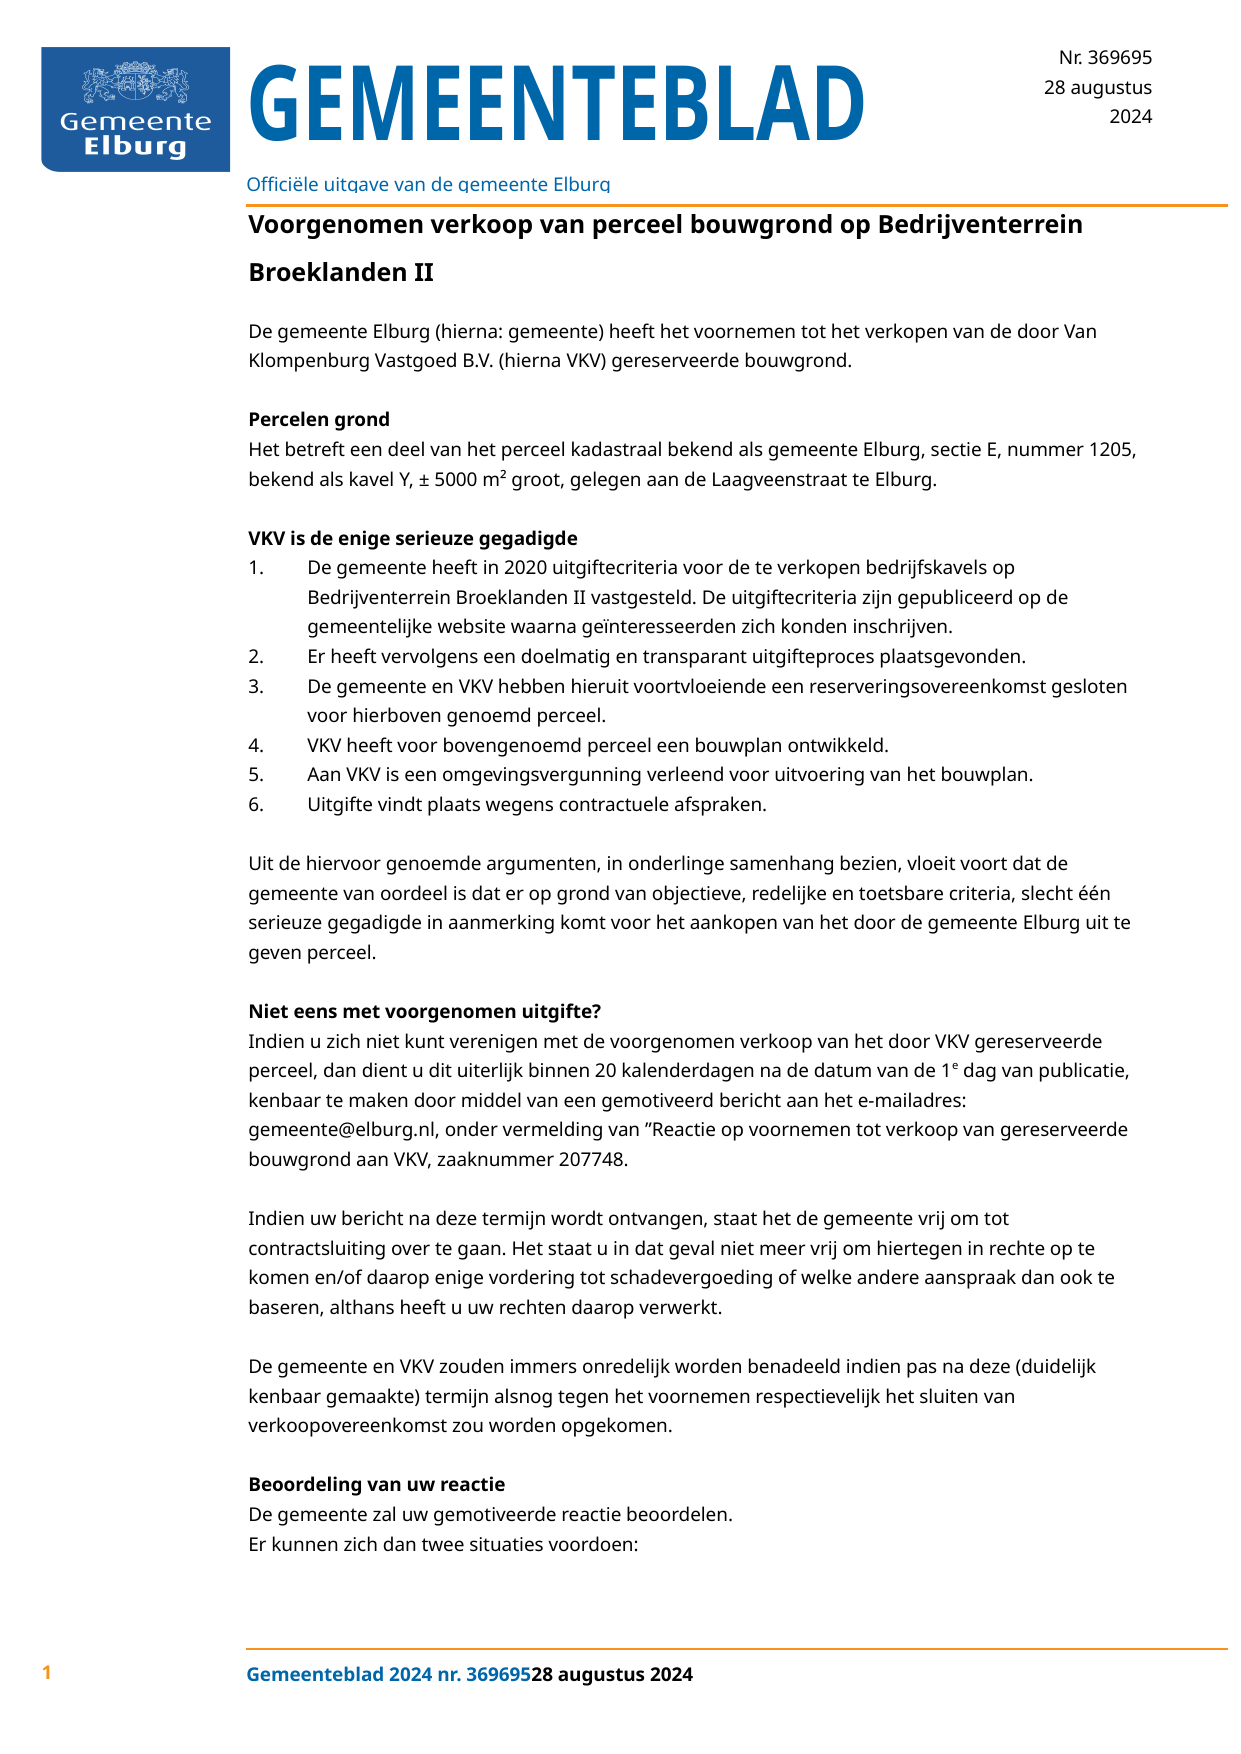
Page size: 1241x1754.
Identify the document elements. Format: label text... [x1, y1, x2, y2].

text Niet eens met voorgenomen uitgifte? [248, 998, 1152, 1024]
text Beoordeling van uw reactie [248, 1472, 1152, 1497]
text Het betreft een deel van het perceel kadastraal bekend als gemeente Elburg, sectie E, nummer 1205, bekend als kavel Y, ± 5000 m² groot, gelegen aan de Laagveenstraat te Elburg. [248, 436, 1152, 492]
list De gemeente en VKV hebben hieruit voortvloeiende een reserveringsovereenkomst gesloten voor hierboven genoemd perceel. [248, 673, 1152, 728]
list Uitgifte vindt plaats wegens contractuele afspraken. [248, 791, 1152, 817]
text Percelen grond [248, 407, 1152, 432]
text Indien uw bericht na deze termijn wordt ontvangen, staat het de gemeente vrij om tot contractsluiting over te gaan. Het staat u in dat geval niet meer vrij om hiertegen in rechte op te komen en/of daarop enige vordering tot schadevergoeding of welke andere aanspraak dan ook te baseren, althans heeft u uw rechten daarop verwerkt. [248, 1205, 1152, 1320]
text De gemeente zal uw gemotiveerde reactie beoordelen. [248, 1501, 1152, 1527]
text De gemeente en VKV zouden immers onredelijk worden benadeeld indien pas na deze (duidelijk kenbaar gemaakte) termijn alsnog tegen het voornemen respectievelijk het sluiten van verkoopovereenkomst zou worden opgekomen. [248, 1353, 1152, 1438]
list De gemeente heeft in 2020 uitgiftecriteria voor de te verkopen bedrijfskavels op Bedrijventerrein Broeklanden II vastgesteld. De uitgiftecriteria zijn gepubliceerd op de gemeentelijke website waarna geïnteresseerden zich konden inschrijven. [248, 554, 1152, 639]
text VKV is de enige serieuze gegadigde [248, 525, 1152, 551]
text Indien u zich niet kunt verenigen met de voorgenomen verkoop van het door VKV gereserveerde perceel, dan dient u dit uiterlijk binnen 20 kalenderdagen na de datum van de 1e dag van publicatie, kenbaar te maken door middel van een gemotiveerd bericht aan het e-mailadres: gemeente@elburg.nl, onder vermelding van ”Reactie op voornemen tot verkoop van gereserveerde bouwgrond aan VKV, zaaknummer 207748. [248, 1028, 1152, 1172]
text Er kunnen zich dan twee situaties voordoen: [248, 1531, 1152, 1557]
list VKV heeft voor bovengenoemd perceel een bouwplan ontwikkeld. [248, 732, 1152, 758]
text Uit de hiervoor genoemde argumenten, in onderlinge samenhang bezien, vloeit voort dat de gemeente van oordeel is dat er op grond van objectieve, redelijke en toetsbare criteria, slecht één serieuze gegadigde in aanmerking komt voor het aankopen van het door de gemeente Elburg uit te geven perceel. [248, 850, 1152, 965]
list Er heeft vervolgens een doelmatig en transparant uitgifteproces plaatsgevonden. [248, 643, 1152, 669]
picture [41, 47, 231, 172]
text De gemeente Elburg (hierna: gemeente) heeft het voornemen tot het verkopen van de door Van Klompenburg Vastgoed B.V. (hierna VKV) gereserveerde bouwgrond. [248, 318, 1152, 373]
list Aan VKV is een omgevingsvergunning verleend voor uitvoering van het bouwplan. [248, 762, 1152, 787]
text Voorgenomen verkoop van perceel bouwgrond op Bedrijventerrein Broeklanden II [248, 207, 1152, 288]
